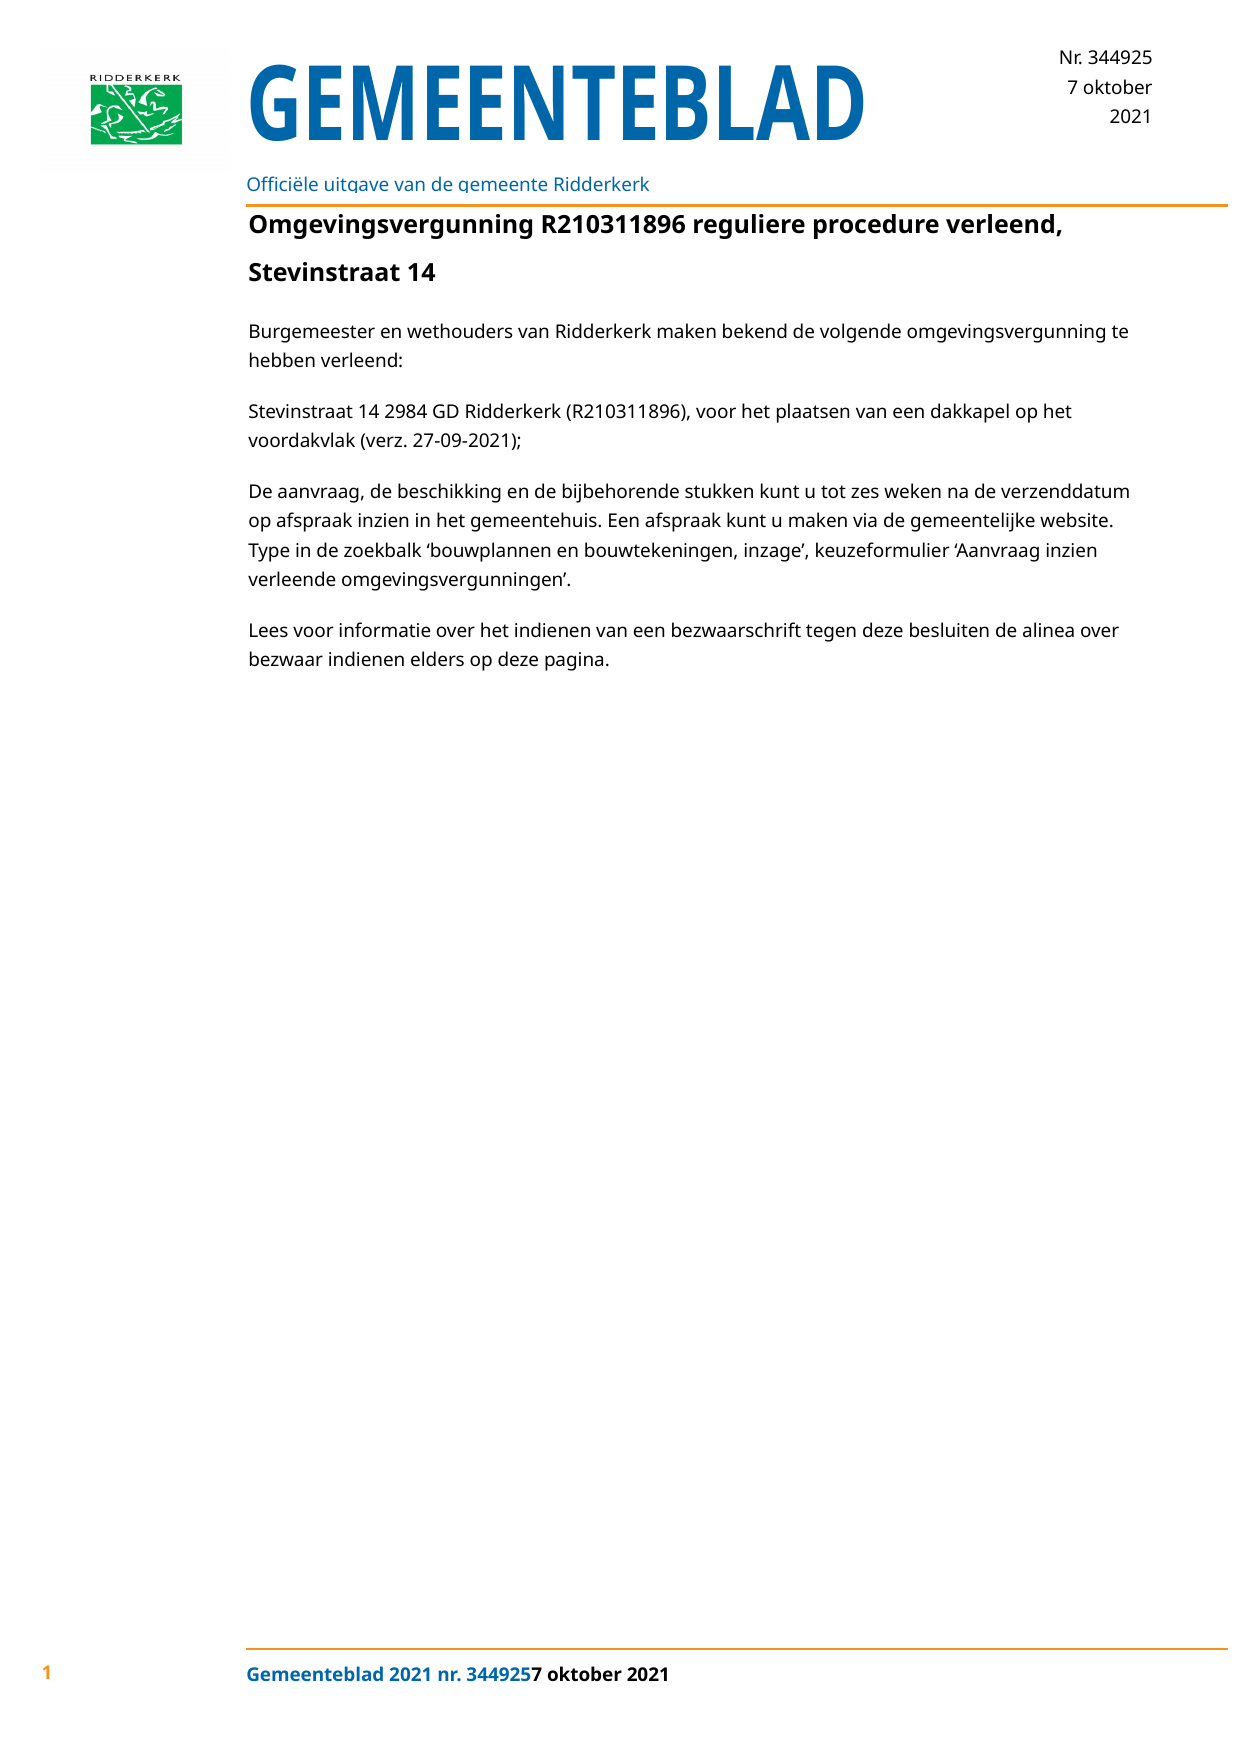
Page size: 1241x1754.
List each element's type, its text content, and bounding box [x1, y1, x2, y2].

text Lees voor informatie over het indienen van een bezwaarschrift tegen deze besluiten de alinea over bezwaar indienen elders op deze pagina. [248, 617, 1152, 672]
text Omgevingsvergunning R210311896 reguliere procedure verleend, Stevinstraat 14 [248, 207, 1152, 288]
text De aanvraag, de beschikking en de bijbehorende stukken kunt u tot zes weken na de verzenddatum op afspraak inzien in het gemeentehuis. Een afspraak kunt u maken via de gemeentelijke website. Type in de zoekbalk ‘bouwplannen en bouwtekeningen, inzage’, keuzeformulier ‘Aanvraag inzien verleende omgevingsvergunningen’. [248, 478, 1152, 592]
picture [41, 47, 231, 172]
text Burgemeester en wethouders van Ridderkerk maken bekend de volgende omgevingsvergunning te hebben verleend: [248, 318, 1152, 373]
text Stevinstraat 14 2984 GD Ridderkerk (R210311896), voor het plaatsen van een dakkapel op het voordakvlak (verz. 27-09-2021); [248, 398, 1152, 453]
